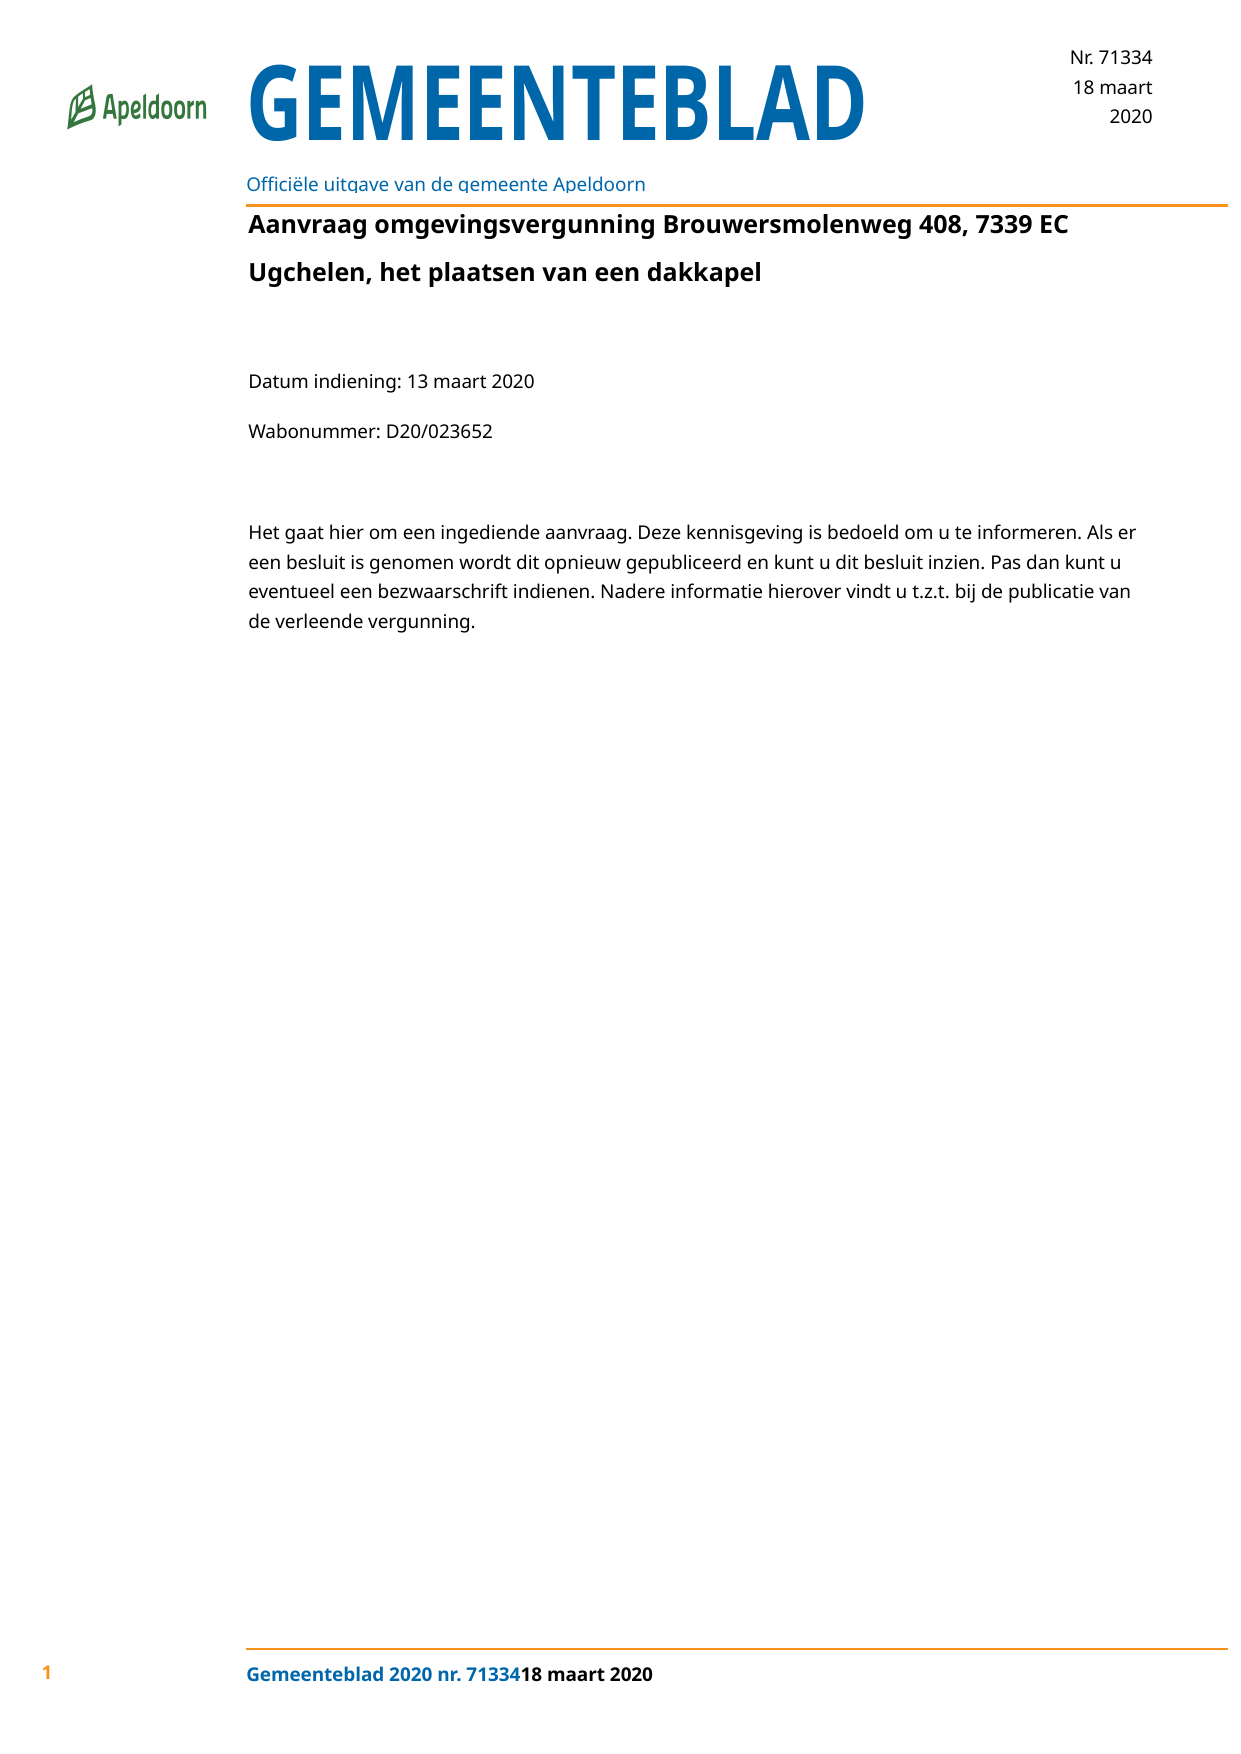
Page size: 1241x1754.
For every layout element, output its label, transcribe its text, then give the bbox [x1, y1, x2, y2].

text Het gaat hier om een ingediende aanvraag. Deze kennisgeving is bedoeld om u te informeren. Als er een besluit is genomen wordt dit opnieuw gepubliceerd en kunt u dit besluit inzien. Pas dan kunt u eventueel een bezwaarschrift indienen. Nadere informatie hierover vindt u t.z.t. bij de publicatie van de verleende vergunning. [248, 519, 1152, 634]
text Wabonummer: D20/023652 [248, 419, 1152, 444]
text Datum indiening: 13 maart 2020 [248, 368, 1152, 394]
text Aanvraag omgevingsvergunning Brouwersmolenweg 408, 7339 EC Ugchelen, het plaatsen van een dakkapel [248, 207, 1152, 288]
picture [41, 47, 231, 172]
